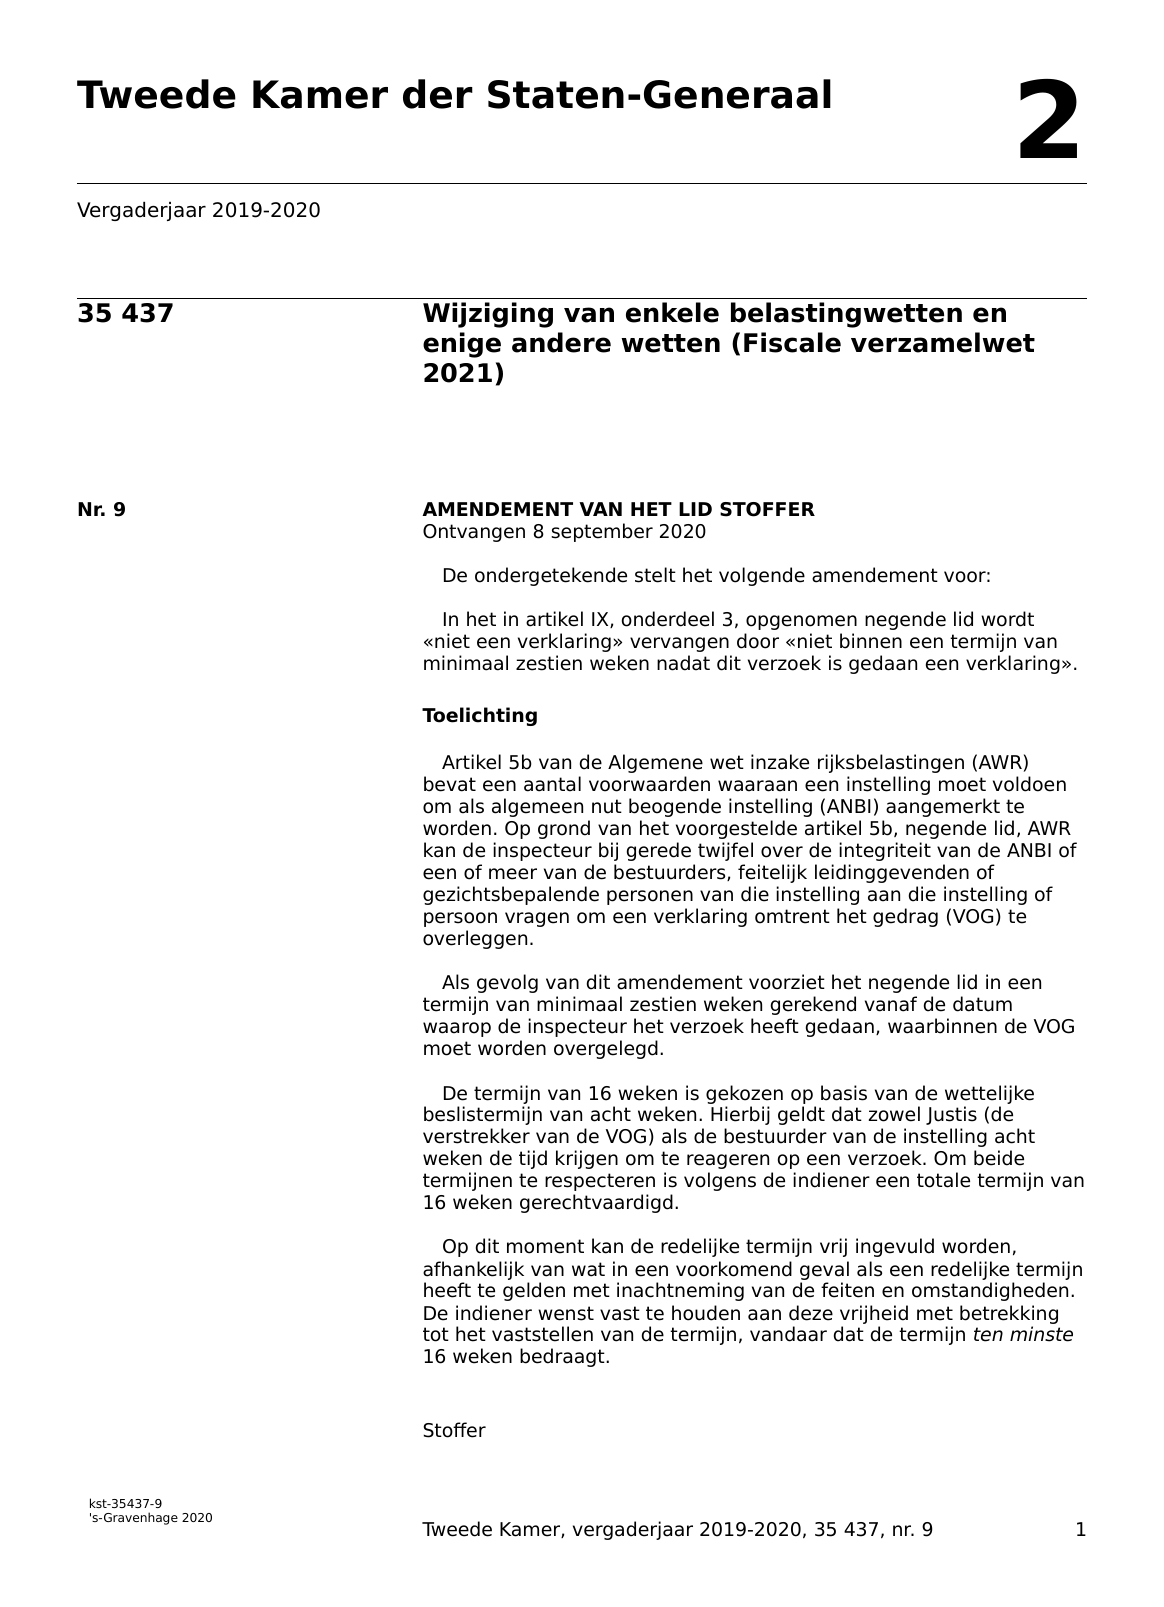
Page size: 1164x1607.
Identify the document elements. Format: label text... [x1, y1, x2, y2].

text De termijn van 16 weken is gekozen op basis van de wettelijke beslistermijn van acht weken. Hierbij geldt dat zowel Justis (de verstrekker van de VOG) als de bestuurder van de instelling acht weken de tijd krijgen om te reageren op een verzoek. Om beide termijnen te respecteren is volgens de indiener een totale termijn van 16 weken gerechtvaardigd. [422, 1082, 1087, 1214]
subtitle Nr. 9 AMENDEMENT VAN HET LID STOFFER [77, 499, 1087, 521]
table_cell Vergaderjaar 2019-2020 [77, 184, 1087, 298]
subtitle 35 437 Wijziging van enkele belastingwetten en enige andere wetten (Fiscale verzamelwet 2021) [77, 299, 1087, 388]
text Op dit moment kan de redelijke termijn vrij ingevuld worden, afhankelijk van wat in een voorkomend geval als een redelijke termijn heeft te gelden met inachtneming van de feiten en omstandigheden. De indiener wenst vast te houden aan deze vrijheid met betrekking tot het vaststellen van de termijn, vandaar dat de termijn ten minste 16 weken bedraagt. [422, 1236, 1087, 1368]
text Ontvangen 8 september 2020 [422, 521, 1087, 543]
text 's-Gravenhage 2020 [88, 1511, 323, 1525]
text De ondergetekende stelt het volgende amendement voor: [422, 565, 1087, 587]
text Als gevolg van dit amendement voorziet het negende lid in een termijn van minimaal zestien weken gerekend vanaf de datum waarop de inspecteur het verzoek heeft gedaan, waarbinnen de VOG moet worden overgelegd. [422, 972, 1087, 1060]
subtitle Toelichting [422, 705, 1087, 727]
table_header Tweede Kamer der Staten-Generaal [77, 59, 886, 183]
text In het in artikel IX, onderdeel 3, opgenomen negende lid wordt «niet een verklaring» vervangen door «niet binnen een termijn van minimaal zestien weken nadat dit verzoek is gedaan een verklaring». [422, 609, 1087, 675]
text kst-35437-9 [88, 1497, 323, 1511]
text Artikel 5b van de Algemene wet inzake rijksbelastingen (AWR) bevat een aantal voorwaarden waaraan een instelling moet voldoen om als algemeen nut beogende instelling (ANBI) aangemerkt te worden. Op grond van het voorgestelde artikel 5b, negende lid, AWR kan de inspecteur bij gerede twijfel over de integriteit van de ANBI of een of meer van de bestuurders, feitelijk leidinggevenden of gezichtsbepalende personen van die instelling aan die instelling of persoon vragen om een verklaring omtrent het gedrag (VOG) te overleggen. [422, 752, 1087, 950]
table_header 2 [886, 59, 1087, 183]
text Stoffer [422, 1398, 1087, 1442]
